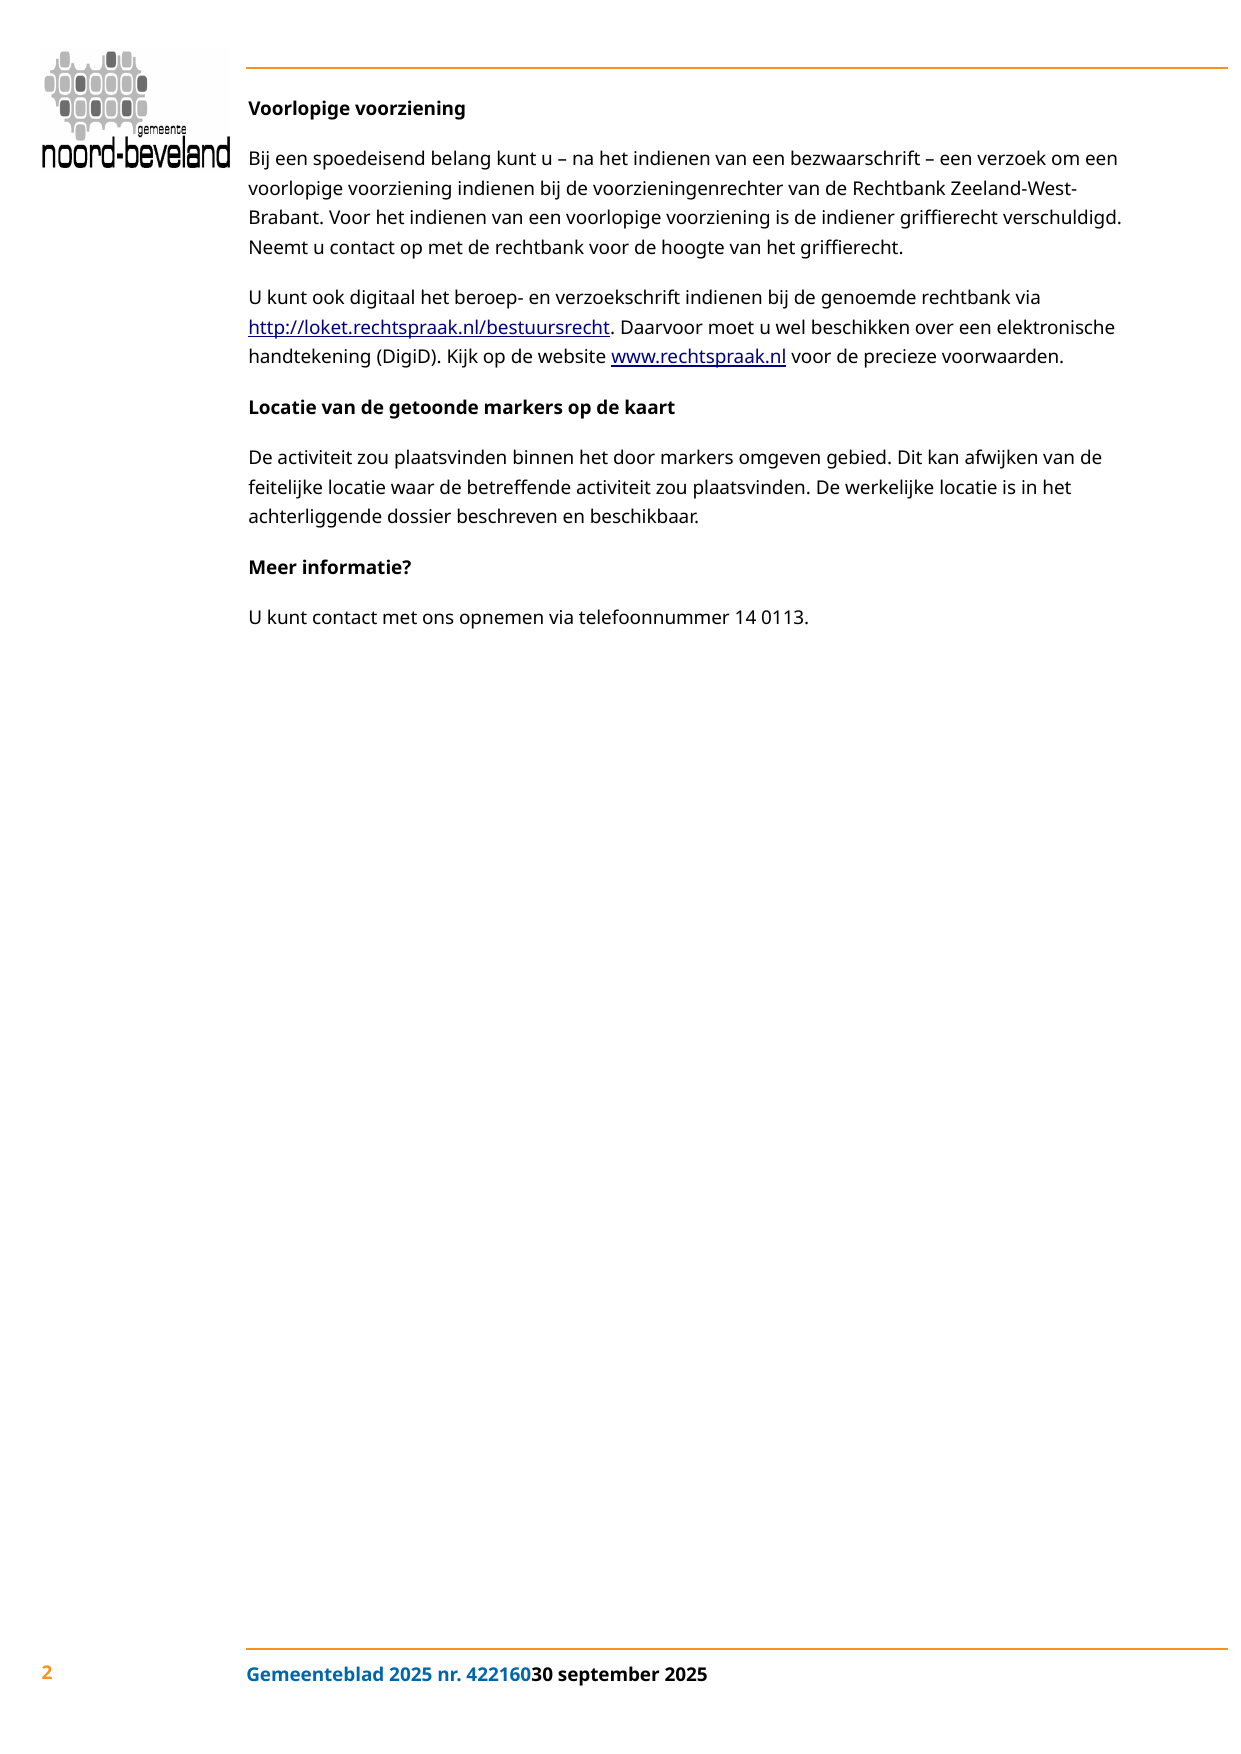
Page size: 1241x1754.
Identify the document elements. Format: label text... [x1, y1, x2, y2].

text Bij een spoedeisend belang kunt u – na het indienen van een bezwaarschrift – een verzoek om een voorlopige voorziening indienen bij de voorzieningenrechter van de Rechtbank Zeeland-West-Brabant. Voor het indienen van een voorlopige voorziening is de indiener griffierecht verschuldigd. Neemt u contact op met de rechtbank voor de hoogte van het griffierecht. [248, 145, 1152, 260]
text Voorlopige voorziening [248, 95, 1152, 121]
text Locatie van de getoonde markers op de kaart [248, 394, 1152, 420]
text Meer informatie? [248, 554, 1152, 580]
text U kunt ook digitaal het beroep- en verzoekschrift indienen bij de genoemde rechtbank via http://loket.rechtspraak.nl/bestuursrecht. Daarvoor moet u wel beschikken over een elektronische handtekening (DigiD). Kijk op de website www.rechtspraak.nl voor de precieze voorwaarden. [248, 284, 1152, 369]
text U kunt contact met ons opnemen via telefoonnummer 14 0113. [248, 604, 1152, 630]
picture [41, 47, 231, 172]
text De activiteit zou plaatsvinden binnen het door markers omgeven gebied. Dit kan afwijken van de feitelijke locatie waar de betreffende activiteit zou plaatsvinden. De werkelijke locatie is in het achterliggende dossier beschreven en beschikbaar. [248, 444, 1152, 529]
